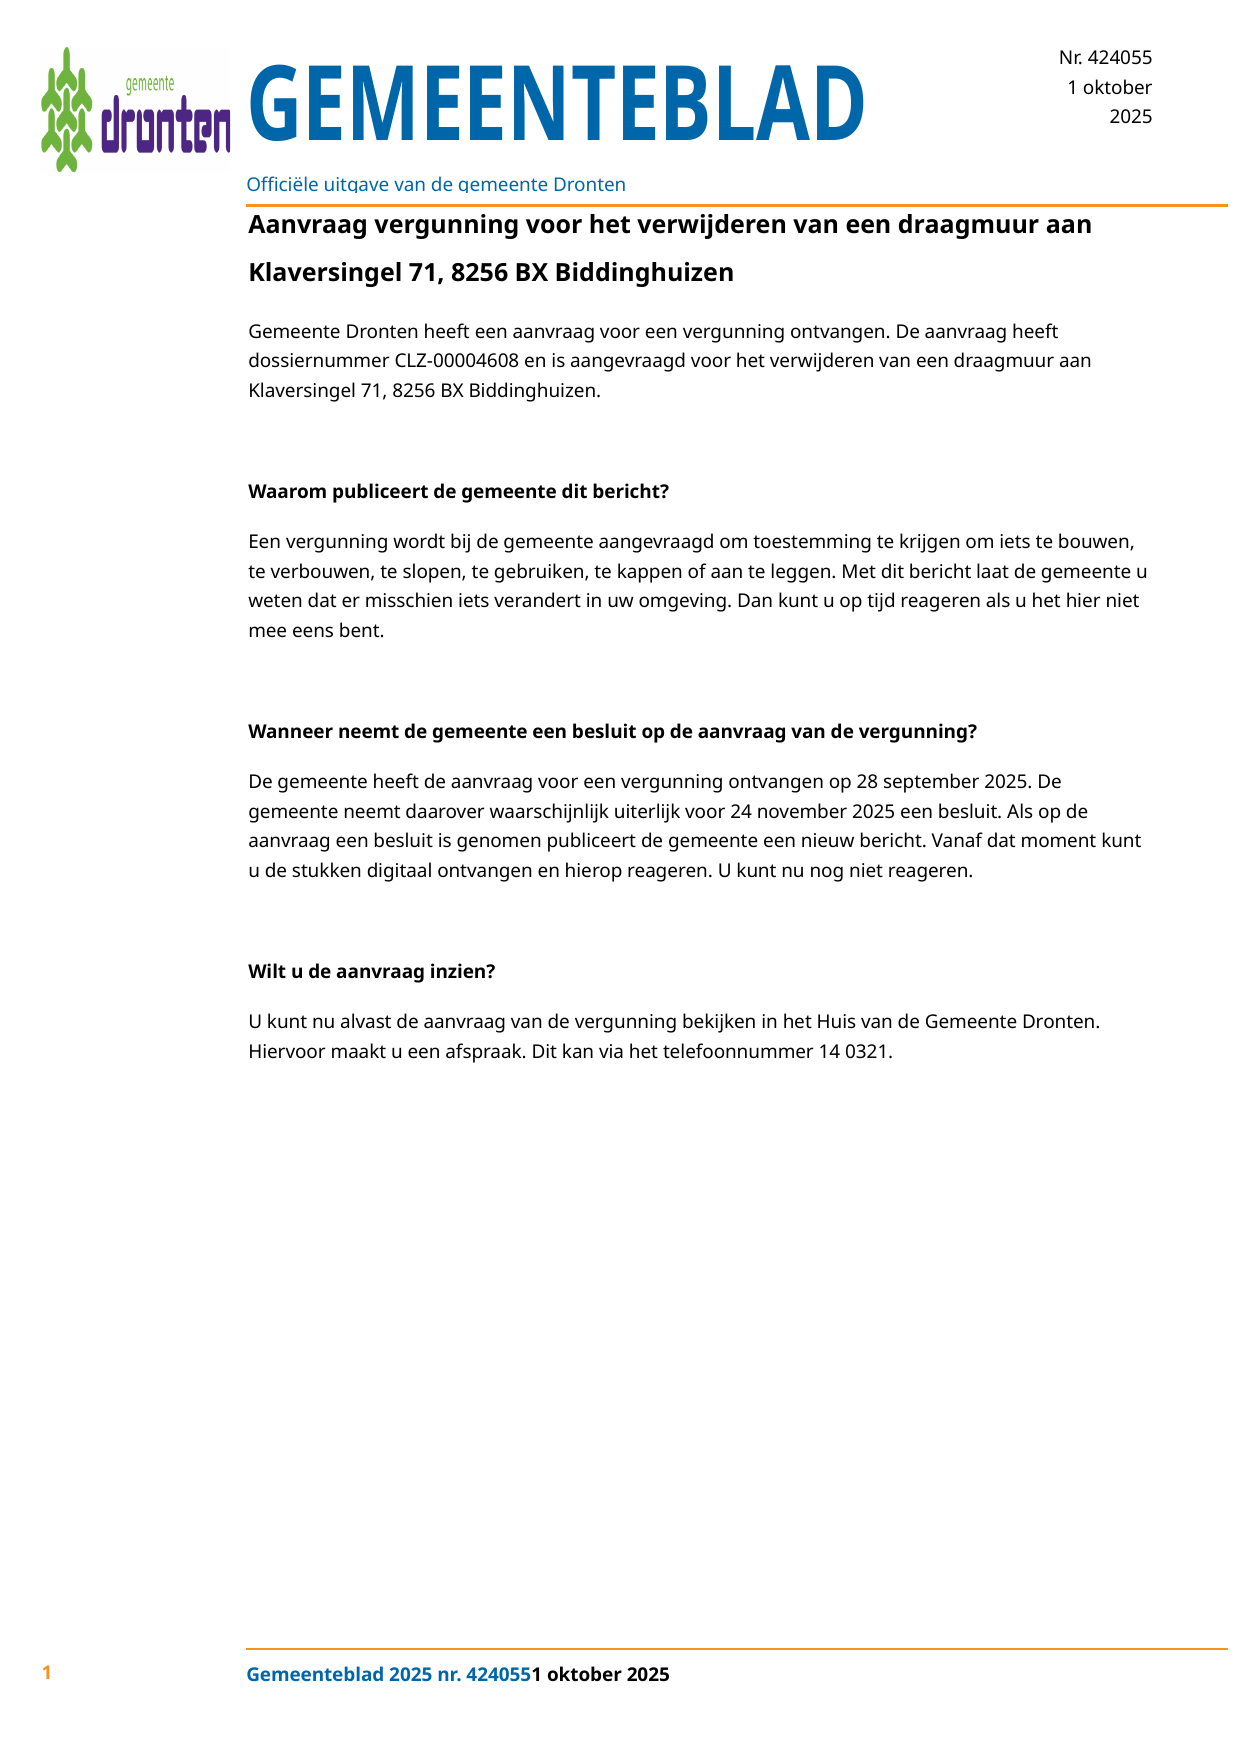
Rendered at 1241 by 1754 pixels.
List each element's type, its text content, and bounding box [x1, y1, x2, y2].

text Gemeente Dronten heeft een aanvraag voor een vergunning ontvangen. De aanvraag heeft dossiernummer CLZ-00004608 en is aangevraagd voor het verwijderen van een draagmuur aan Klaversingel 71, 8256 BX Biddinghuizen. [248, 318, 1152, 403]
text Wilt u de aanvraag inzien? [248, 958, 1152, 984]
text U kunt nu alvast de aanvraag van de vergunning bekijken in het Huis van de Gemeente Dronten. Hiervoor maakt u een afspraak. Dit kan via het telefoonnummer 14 0321. [248, 1008, 1152, 1064]
text Waarom publiceert de gemeente dit bericht? [248, 478, 1152, 504]
text Wanneer neemt de gemeente een besluit op de aanvraag van de vergunning? [248, 718, 1152, 744]
picture [41, 47, 231, 172]
text Een vergunning wordt bij de gemeente aangevraagd om toestemming te krijgen om iets te bouwen, te verbouwen, te slopen, te gebruiken, te kappen of aan te leggen. Met dit bericht laat de gemeente u weten dat er misschien iets verandert in uw omgeving. Dan kunt u op tijd reageren als u het hier niet mee eens bent. [248, 528, 1152, 643]
text De gemeente heeft de aanvraag voor een vergunning ontvangen op 28 september 2025. De gemeente neemt daarover waarschijnlijk uiterlijk voor 24 november 2025 een besluit. Als op de aanvraag een besluit is genomen publiceert de gemeente een nieuw bericht. Vanaf dat moment kunt u de stukken digitaal ontvangen en hierop reageren. U kunt nu nog niet reageren. [248, 768, 1152, 883]
text Aanvraag vergunning voor het verwijderen van een draagmuur aan Klaversingel 71, 8256 BX Biddinghuizen [248, 207, 1152, 288]
